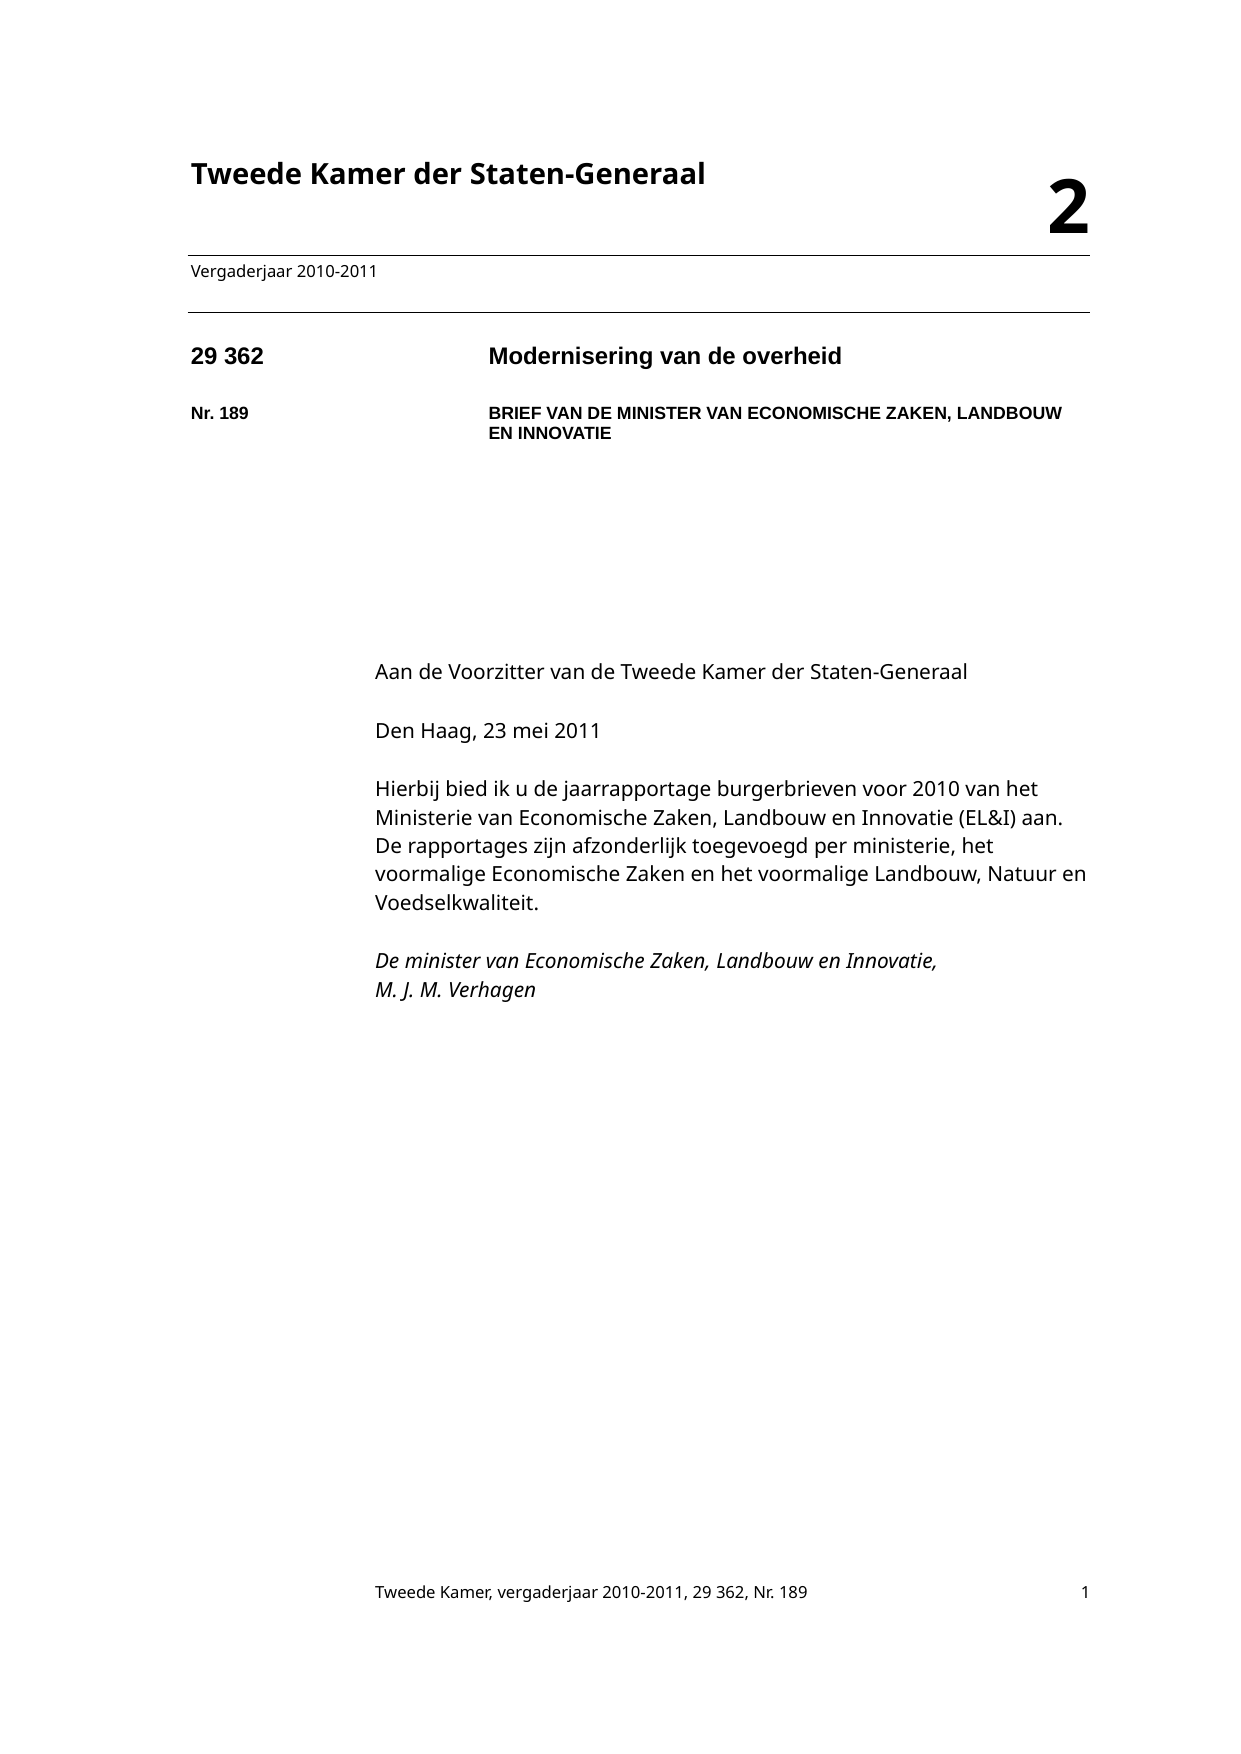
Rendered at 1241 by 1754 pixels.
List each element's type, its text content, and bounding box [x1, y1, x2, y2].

table_cell Nr. 189 [188, 399, 485, 539]
table_header 2 [910, 150, 1090, 255]
text Hierbij bied ik u de jaarrapportage burgerbrieven voor 2010 van het Ministerie van Economische Zaken, Landbouw en Innovatie (EL&I) aan. De rapportages zijn afzonderlijk toegevoegd per ministerie, het voormalige Economische Zaken en het voormalige Landbouw, Natuur en Voedselkwaliteit. [375, 774, 1090, 916]
text Den Haag, 23 mei 2011 [375, 716, 1090, 744]
text M. J. M. Verhagen [375, 975, 1090, 1003]
table_cell BRIEF VAN DE MINISTER VAN ECONOMISCHE ZAKEN, LANDBOUW EN INNOVATIE [485, 399, 1090, 539]
table_cell [188, 313, 485, 339]
text De minister van Economische Zaken, Landbouw en Innovatie, [375, 946, 1090, 975]
table_cell Vergaderjaar 2010-2011 [188, 256, 485, 312]
table_cell [485, 256, 1090, 312]
text Aan de Voorzitter van de Tweede Kamer der Staten-Generaal [375, 657, 1090, 686]
table_header Tweede Kamer der Staten-Generaal [188, 150, 909, 255]
table_cell Modernisering van de overheid [485, 339, 1090, 399]
table_cell [485, 313, 1090, 339]
table_cell 29 362 [188, 339, 485, 399]
